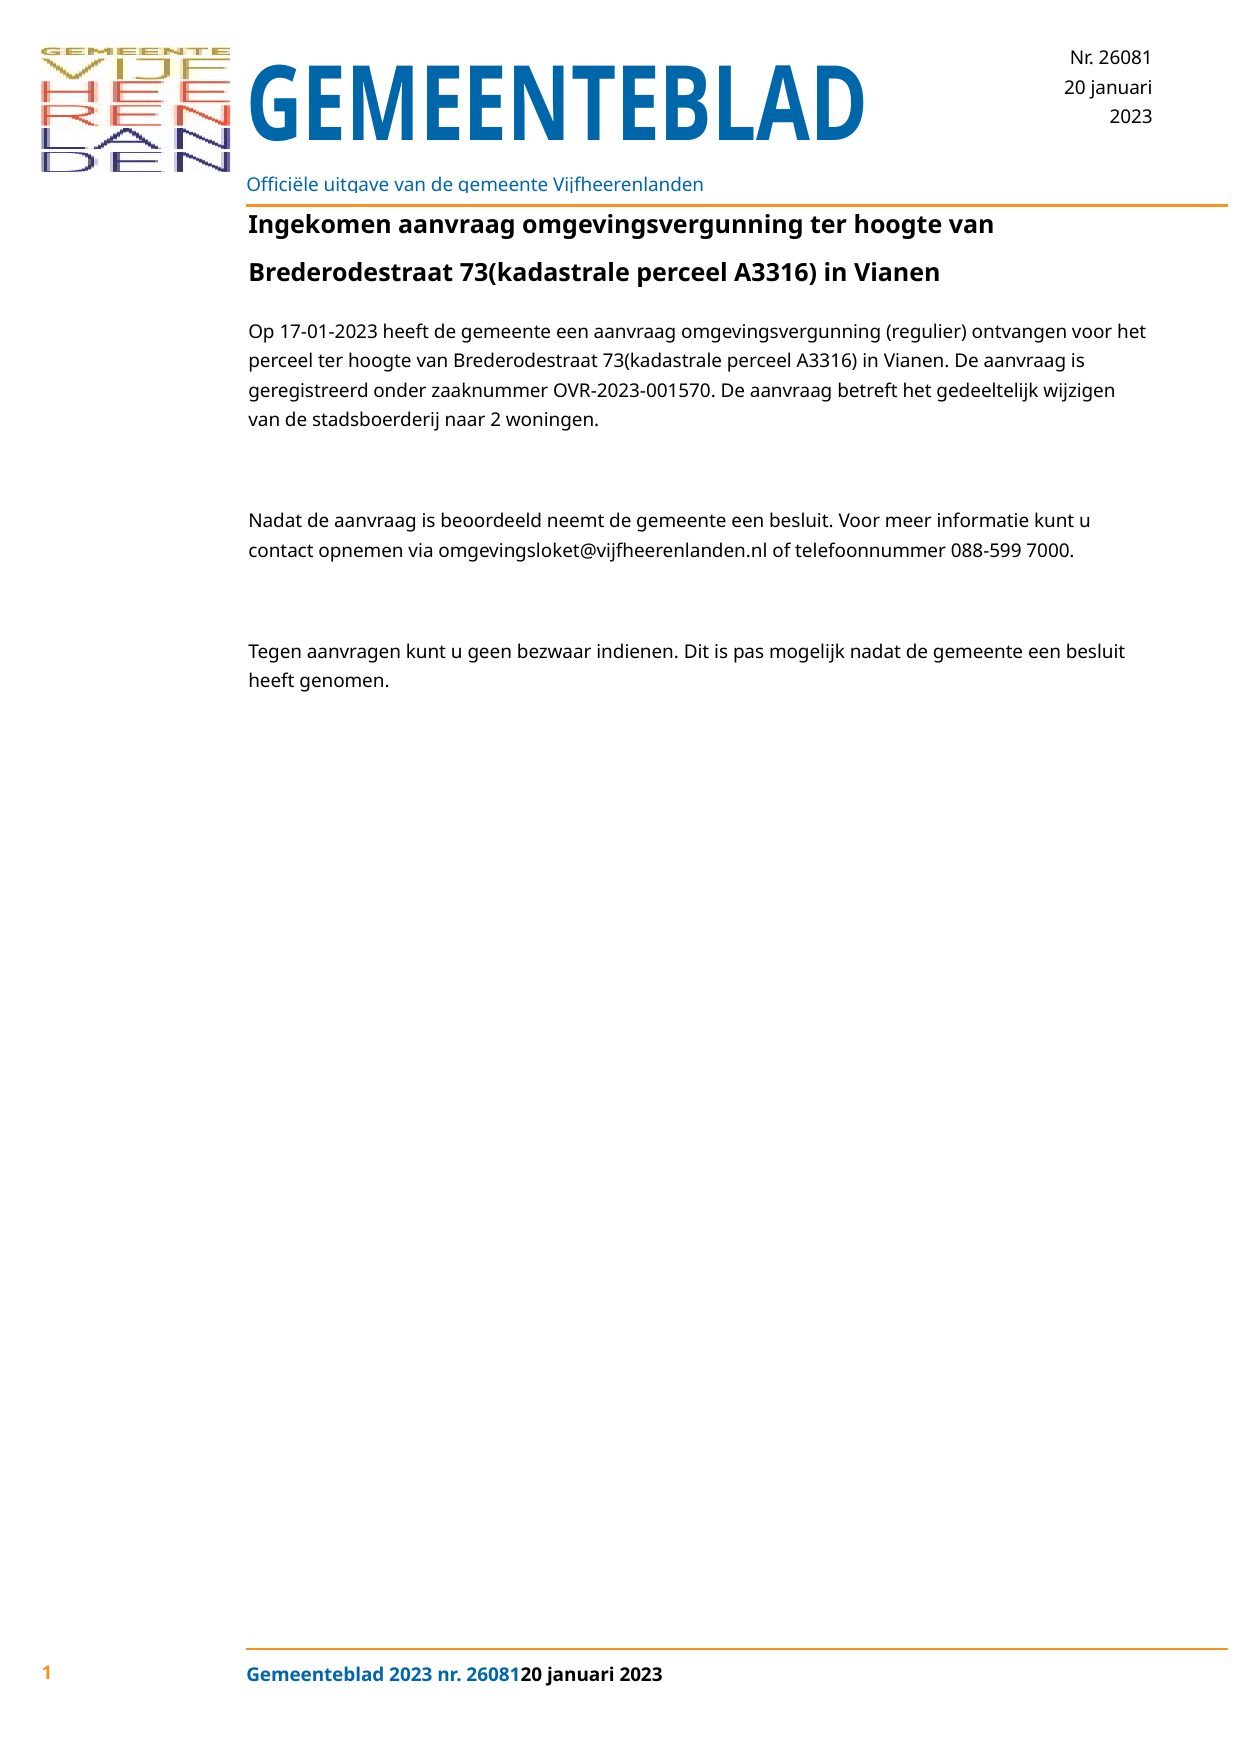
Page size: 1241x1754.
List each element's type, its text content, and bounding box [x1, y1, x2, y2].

text Op 17-01-2023 heeft de gemeente een aanvraag omgevingsvergunning (regulier) ontvangen voor het perceel ter hoogte van Brederodestraat 73(kadastrale perceel A3316) in Vianen. De aanvraag is geregistreerd onder zaaknummer OVR-2023-001570. De aanvraag betreft het gedeeltelijk wijzigen van de stadsboerderij naar 2 woningen. [248, 318, 1152, 432]
text Nadat de aanvraag is beoordeeld neemt de gemeente een besluit. Voor meer informatie kunt u contact opnemen via omgevingsloket@vijfheerenlanden.nl of telefoonnummer 088-599 7000. [248, 507, 1152, 563]
text Ingekomen aanvraag omgevingsvergunning ter hoogte van Brederodestraat 73(kadastrale perceel A3316) in Vianen [248, 207, 1152, 288]
picture [41, 47, 231, 172]
text Tegen aanvragen kunt u geen bezwaar indienen. Dit is pas mogelijk nadat de gemeente een besluit heeft genomen. [248, 638, 1152, 693]
